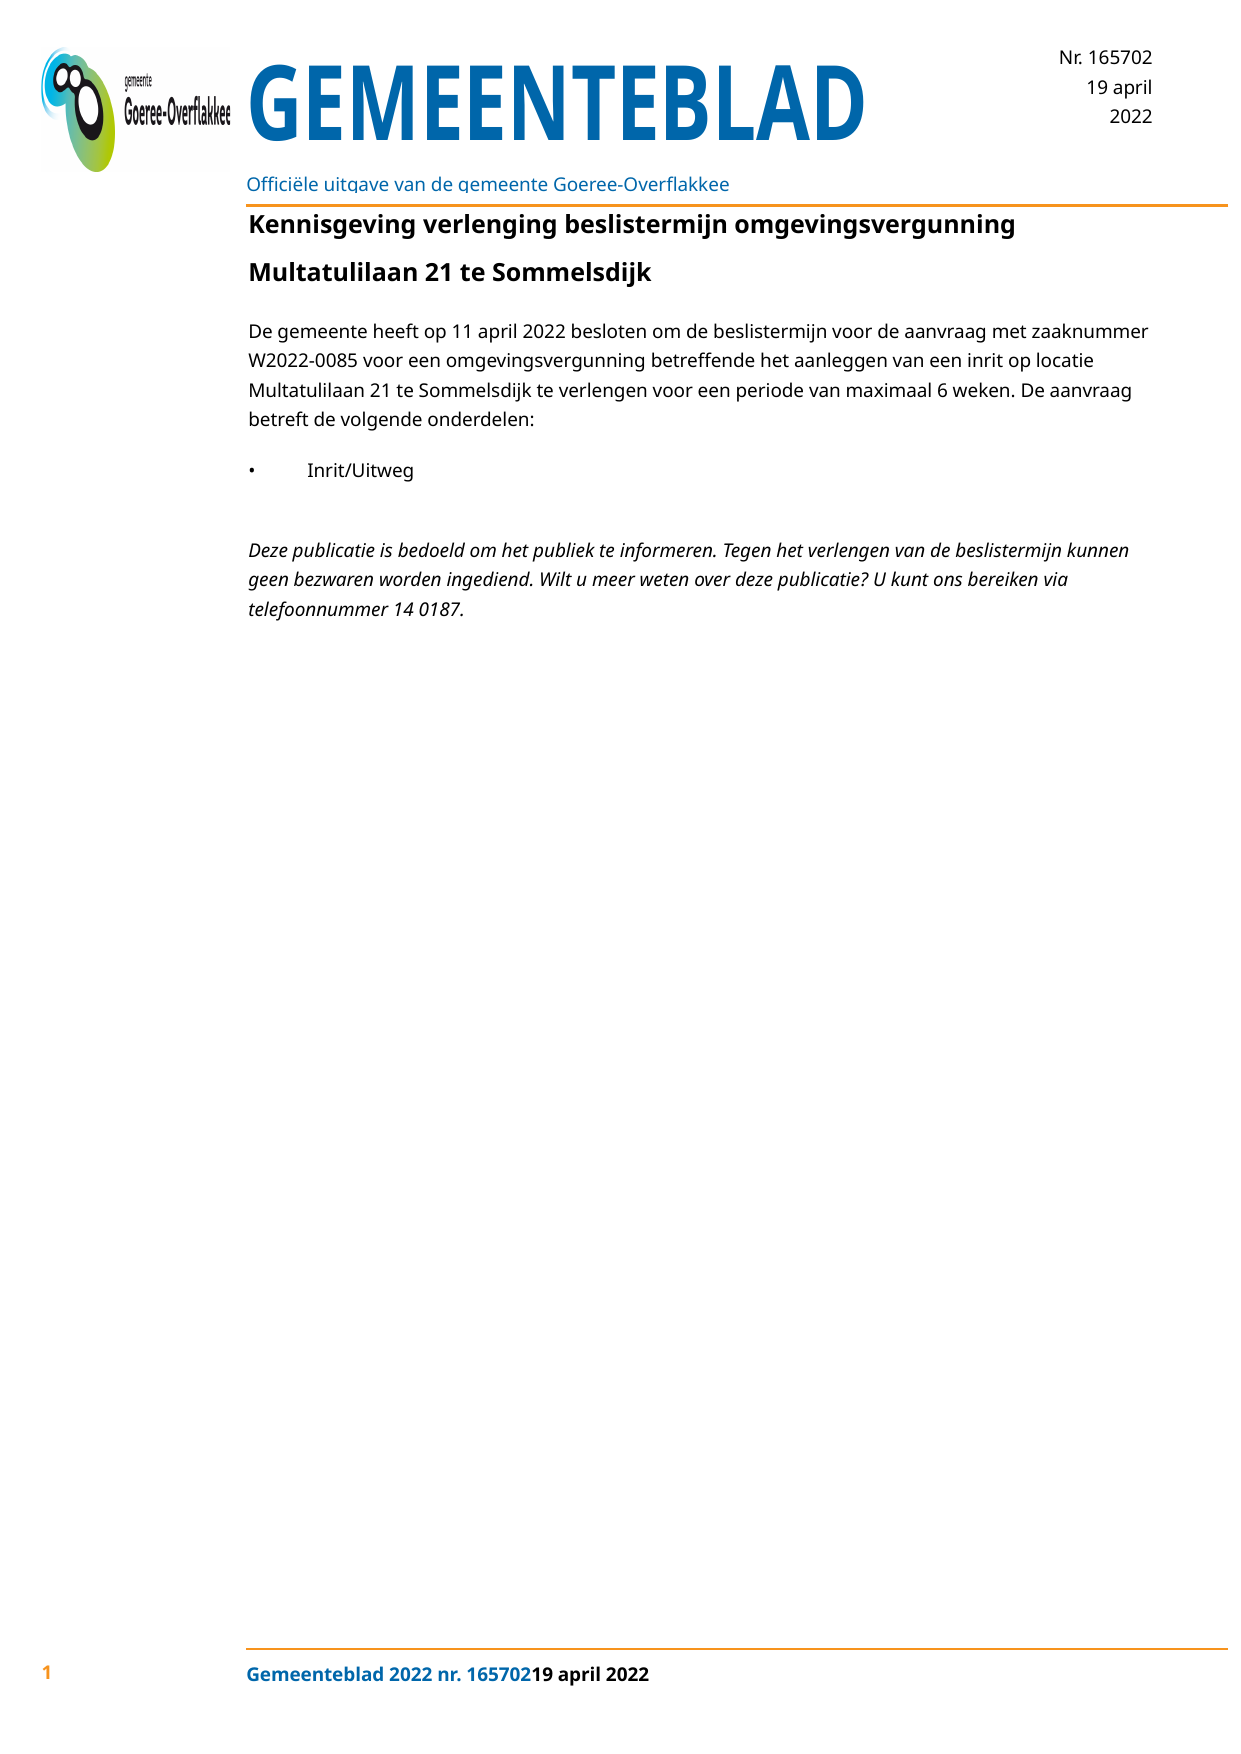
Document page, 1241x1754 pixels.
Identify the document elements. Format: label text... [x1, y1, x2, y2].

text De gemeente heeft op 11 april 2022 besloten om de beslistermijn voor de aanvraag met zaaknummer W2022-0085 voor een omgevingsvergunning betreffende het aanleggen van een inrit op locatie Multatulilaan 21 te Sommelsdijk te verlengen voor een periode van maximaal 6 weken. De aanvraag betreft de volgende onderdelen: [248, 318, 1152, 432]
list Inrit/Uitweg [248, 457, 1152, 483]
picture [41, 47, 231, 172]
text Deze publicatie is bedoeld om het publiek te informeren. Tegen het verlengen van de beslistermijn kunnen geen bezwaren worden ingediend. Wilt u meer weten over deze publicatie? U kunt ons bereiken via telefoonnummer 14 0187. [248, 537, 1152, 622]
text Kennisgeving verlenging beslistermijn omgevingsvergunning Multatulilaan 21 te Sommelsdijk [248, 207, 1152, 288]
